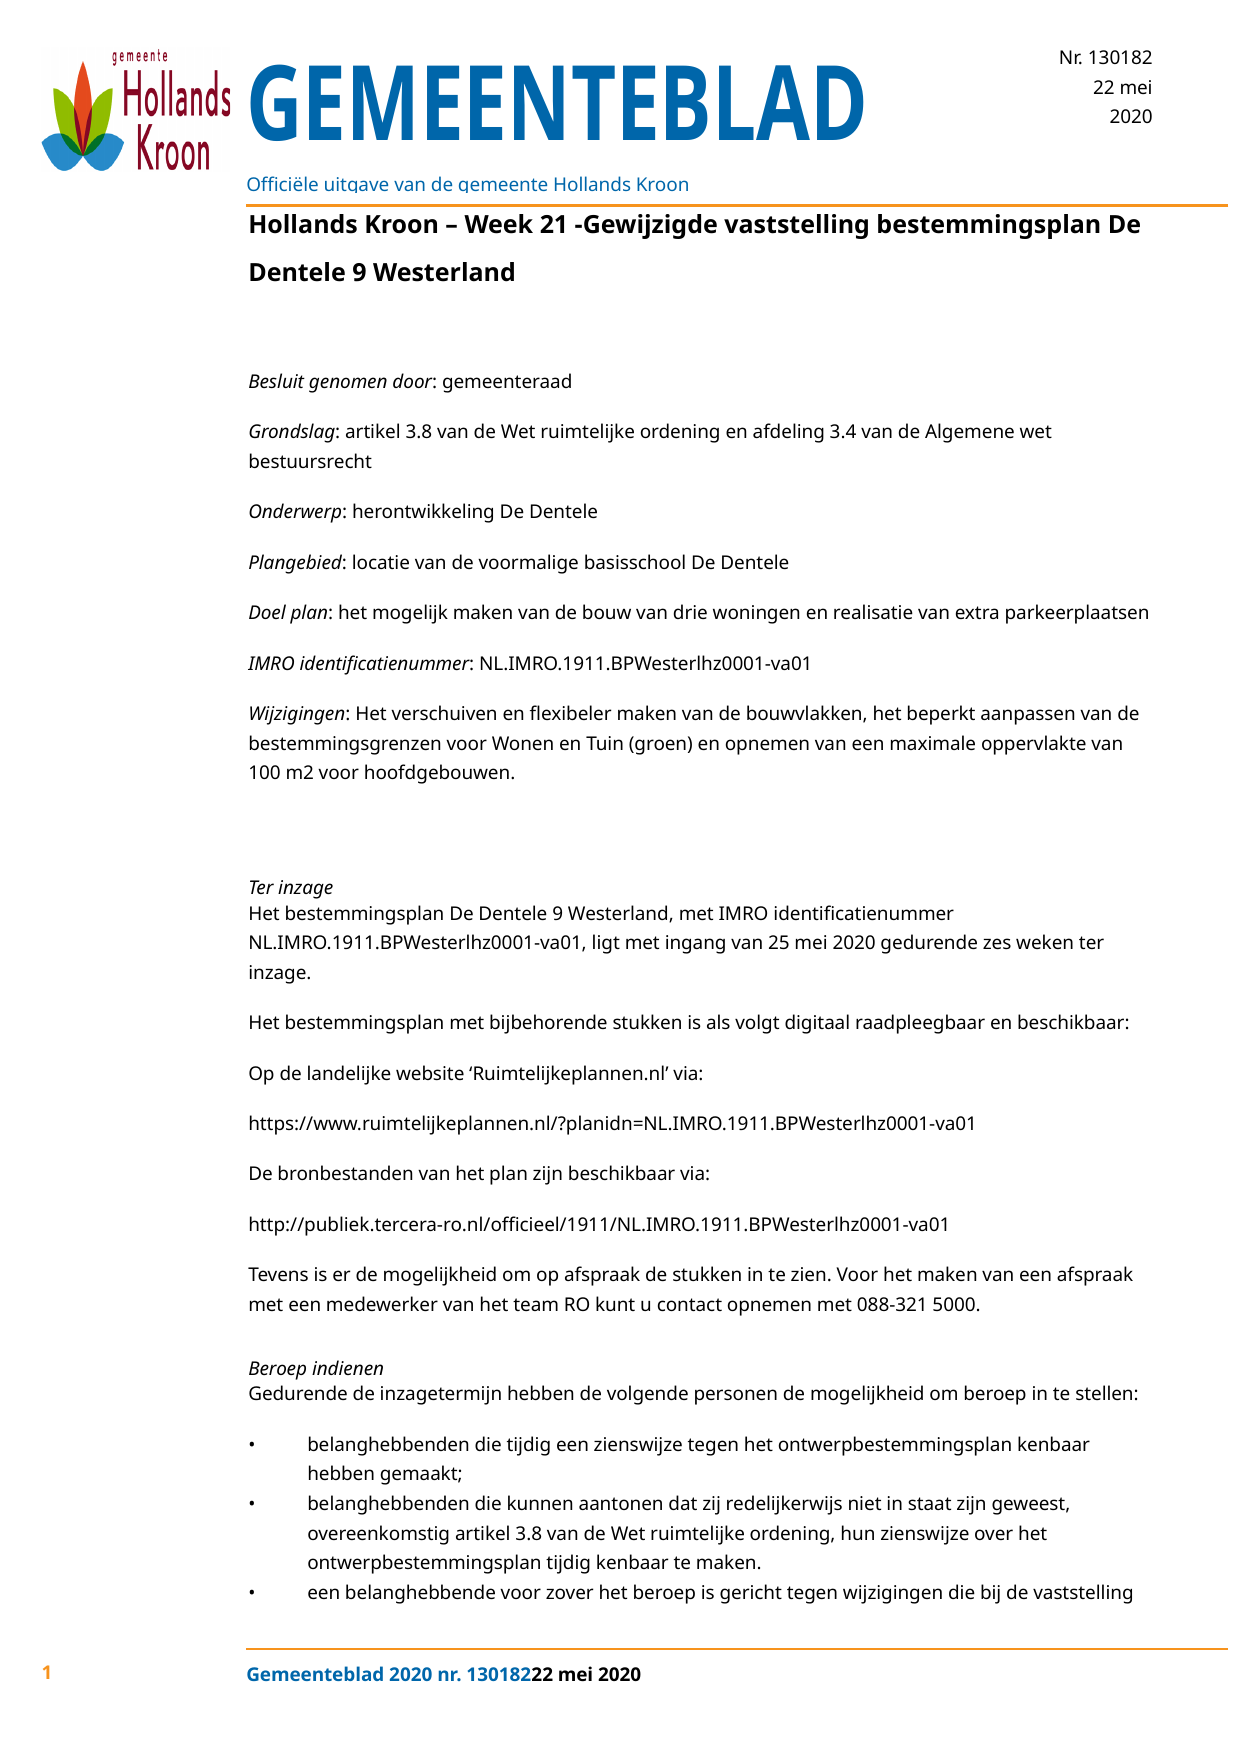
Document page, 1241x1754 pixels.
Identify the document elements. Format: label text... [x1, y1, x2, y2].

text Het bestemmingsplan met bijbehorende stukken is als volgt digitaal raadpleegbaar en beschikbaar: [248, 1009, 1152, 1035]
text https://www.ruimtelijkeplannen.nl/?planidn=NL.IMRO.1911.BPWesterlhz0001-va01 [248, 1110, 1152, 1136]
text Onderwerp: herontwikkeling De Dentele [248, 499, 1152, 524]
text Beroep indienen [248, 1355, 1152, 1381]
text De bronbestanden van het plan zijn beschikbaar via: [248, 1161, 1152, 1186]
text Het bestemmingsplan De Dentele 9 Westerland, met IMRO identificatienummer NL.IMRO.1911.BPWesterlhz0001-va01, ligt met ingang van 25 mei 2020 gedurende zes weken ter inzage. [248, 900, 1152, 984]
text http://publiek.tercera-ro.nl/officieel/1911/NL.IMRO.1911.BPWesterlhz0001-va01 [248, 1211, 1152, 1237]
picture [41, 47, 231, 172]
list belanghebbenden die kunnen aantonen dat zij redelijkerwijs niet in staat zijn geweest, overeenkomstig artikel 3.8 van de Wet ruimtelijke ordening, hun zienswijze over het ontwerpbestemmingsplan tijdig kenbaar te maken. [248, 1490, 1152, 1575]
text Doel plan: het mogelijk maken van de bouw van drie woningen en realisatie van extra parkeerplaatsen [248, 599, 1152, 625]
list een belanghebbende voor zover het beroep is gericht tegen wijzigingen die bij de vaststelling [248, 1579, 1152, 1605]
text Tevens is er de mogelijkheid om op afspraak de stukken in te zien. Voor het maken van een afspraak met een medewerker van het team RO kunt u contact opnemen met 088-321 5000. [248, 1261, 1152, 1317]
text Ter inzage [248, 874, 1152, 900]
text Plangebied: locatie van de voormalige basisschool De Dentele [248, 549, 1152, 575]
text Hollands Kroon – Week 21 -Gewijzigde vaststelling bestemmingsplan De Dentele 9 Westerland [248, 207, 1152, 288]
text Op de landelijke website ‘Ruimtelijkeplannen.nl’ via: [248, 1060, 1152, 1085]
text Besluit genomen door: gemeenteraad [248, 368, 1152, 394]
text Wijzigingen: Het verschuiven en flexibeler maken van de bouwvlakken, het beperkt aanpassen van de bestemmingsgrenzen voor Wonen en Tuin (groen) en opnemen van een maximale oppervlakte van 100 m2 voor hoofdgebouwen. [248, 700, 1152, 785]
text Grondslag: artikel 3.8 van de Wet ruimtelijke ordening en afdeling 3.4 van de Algemene wet bestuursrecht [248, 419, 1152, 474]
list belanghebbenden die tijdig een zienswijze tegen het ontwerpbestemmingsplan kenbaar hebben gemaakt; [248, 1431, 1152, 1486]
text IMRO identificatienummer: NL.IMRO.1911.BPWesterlhz0001-va01 [248, 650, 1152, 676]
text Gedurende de inzagetermijn hebben de volgende personen de mogelijkheid om beroep in te stellen: [248, 1381, 1152, 1406]
